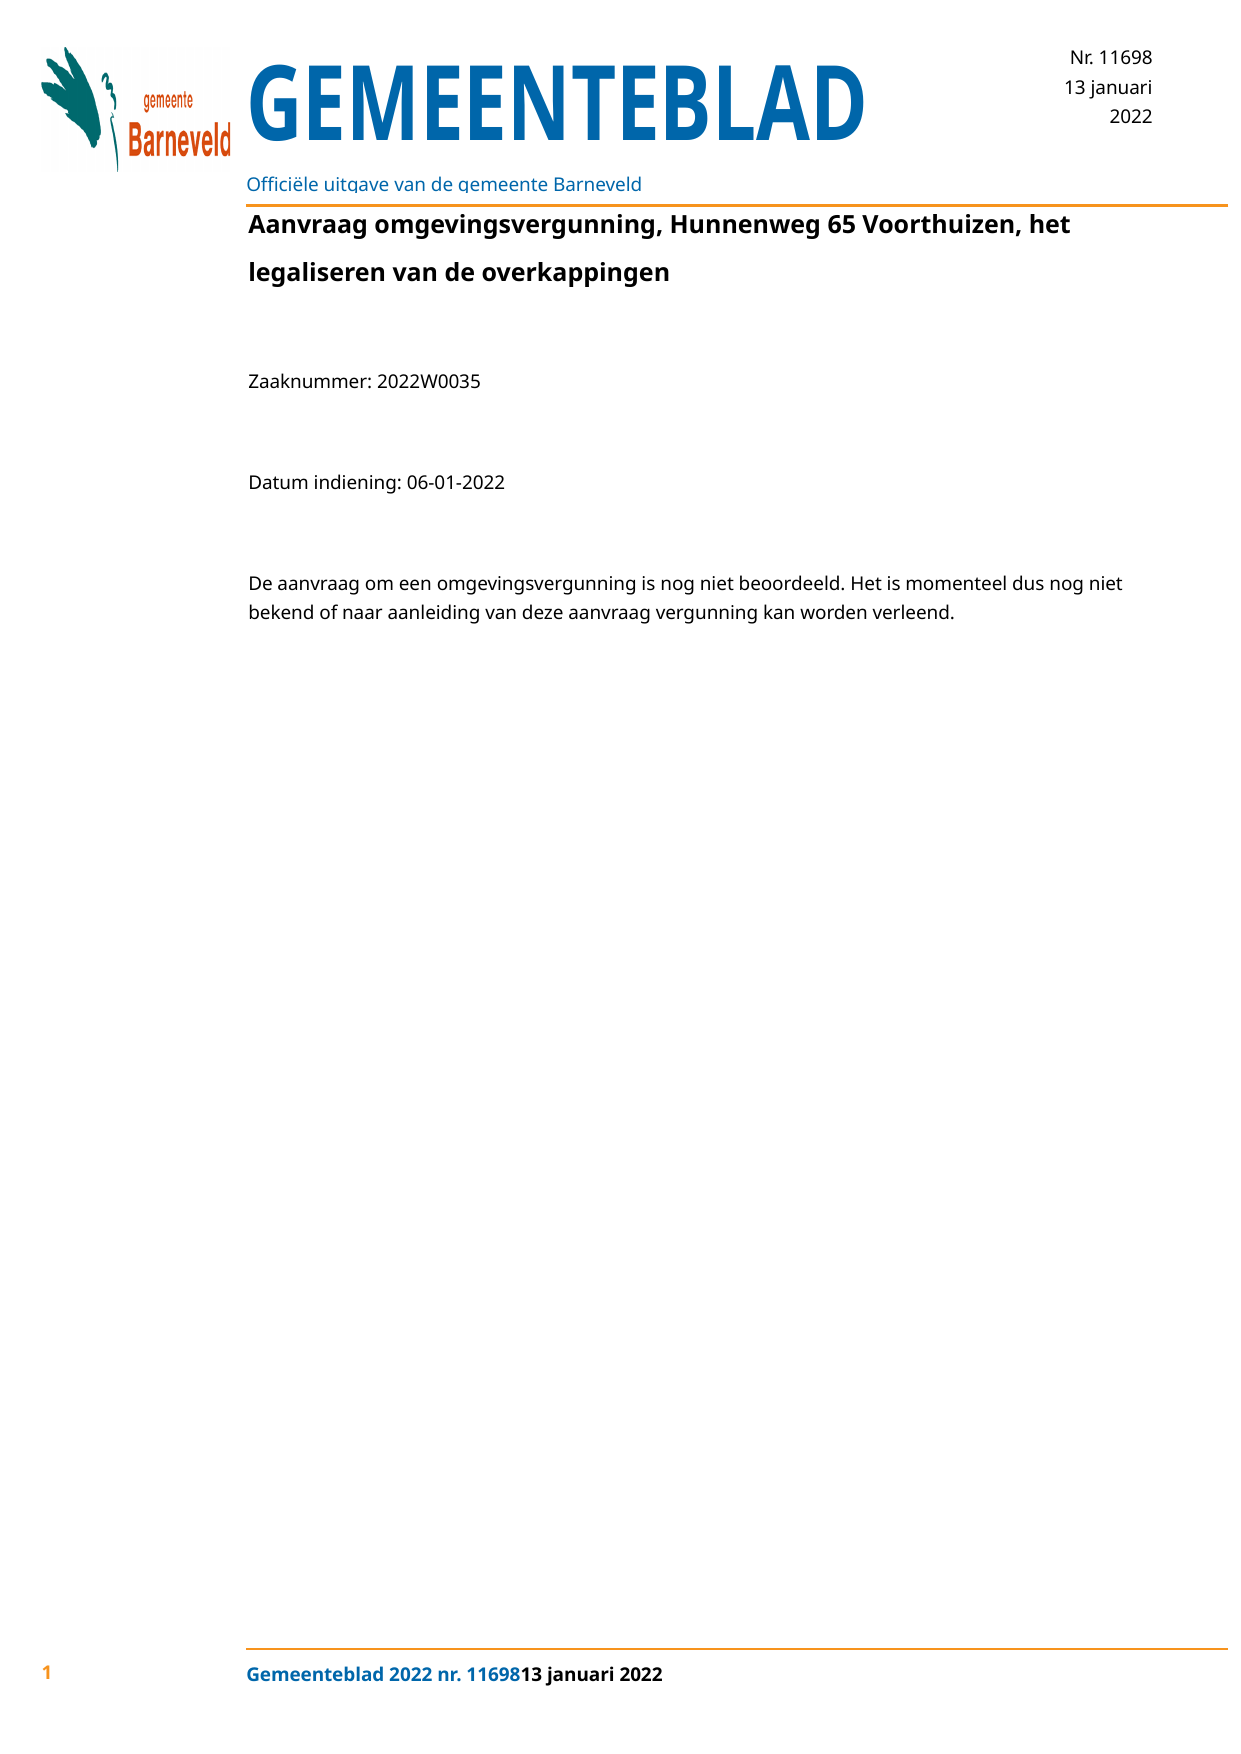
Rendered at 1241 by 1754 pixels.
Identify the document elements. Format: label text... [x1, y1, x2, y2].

text Datum indiening: 06-01-2022 [248, 469, 1152, 495]
text Zaaknummer: 2022W0035 [248, 368, 1152, 394]
text Aanvraag omgevingsvergunning, Hunnenweg 65 Voorthuizen, het legaliseren van de overkappingen [248, 207, 1152, 288]
text De aanvraag om een omgevingsvergunning is nog niet beoordeeld. Het is momenteel dus nog niet bekend of naar aanleiding van deze aanvraag vergunning kan worden verleend. [248, 570, 1152, 625]
picture [41, 47, 231, 172]
